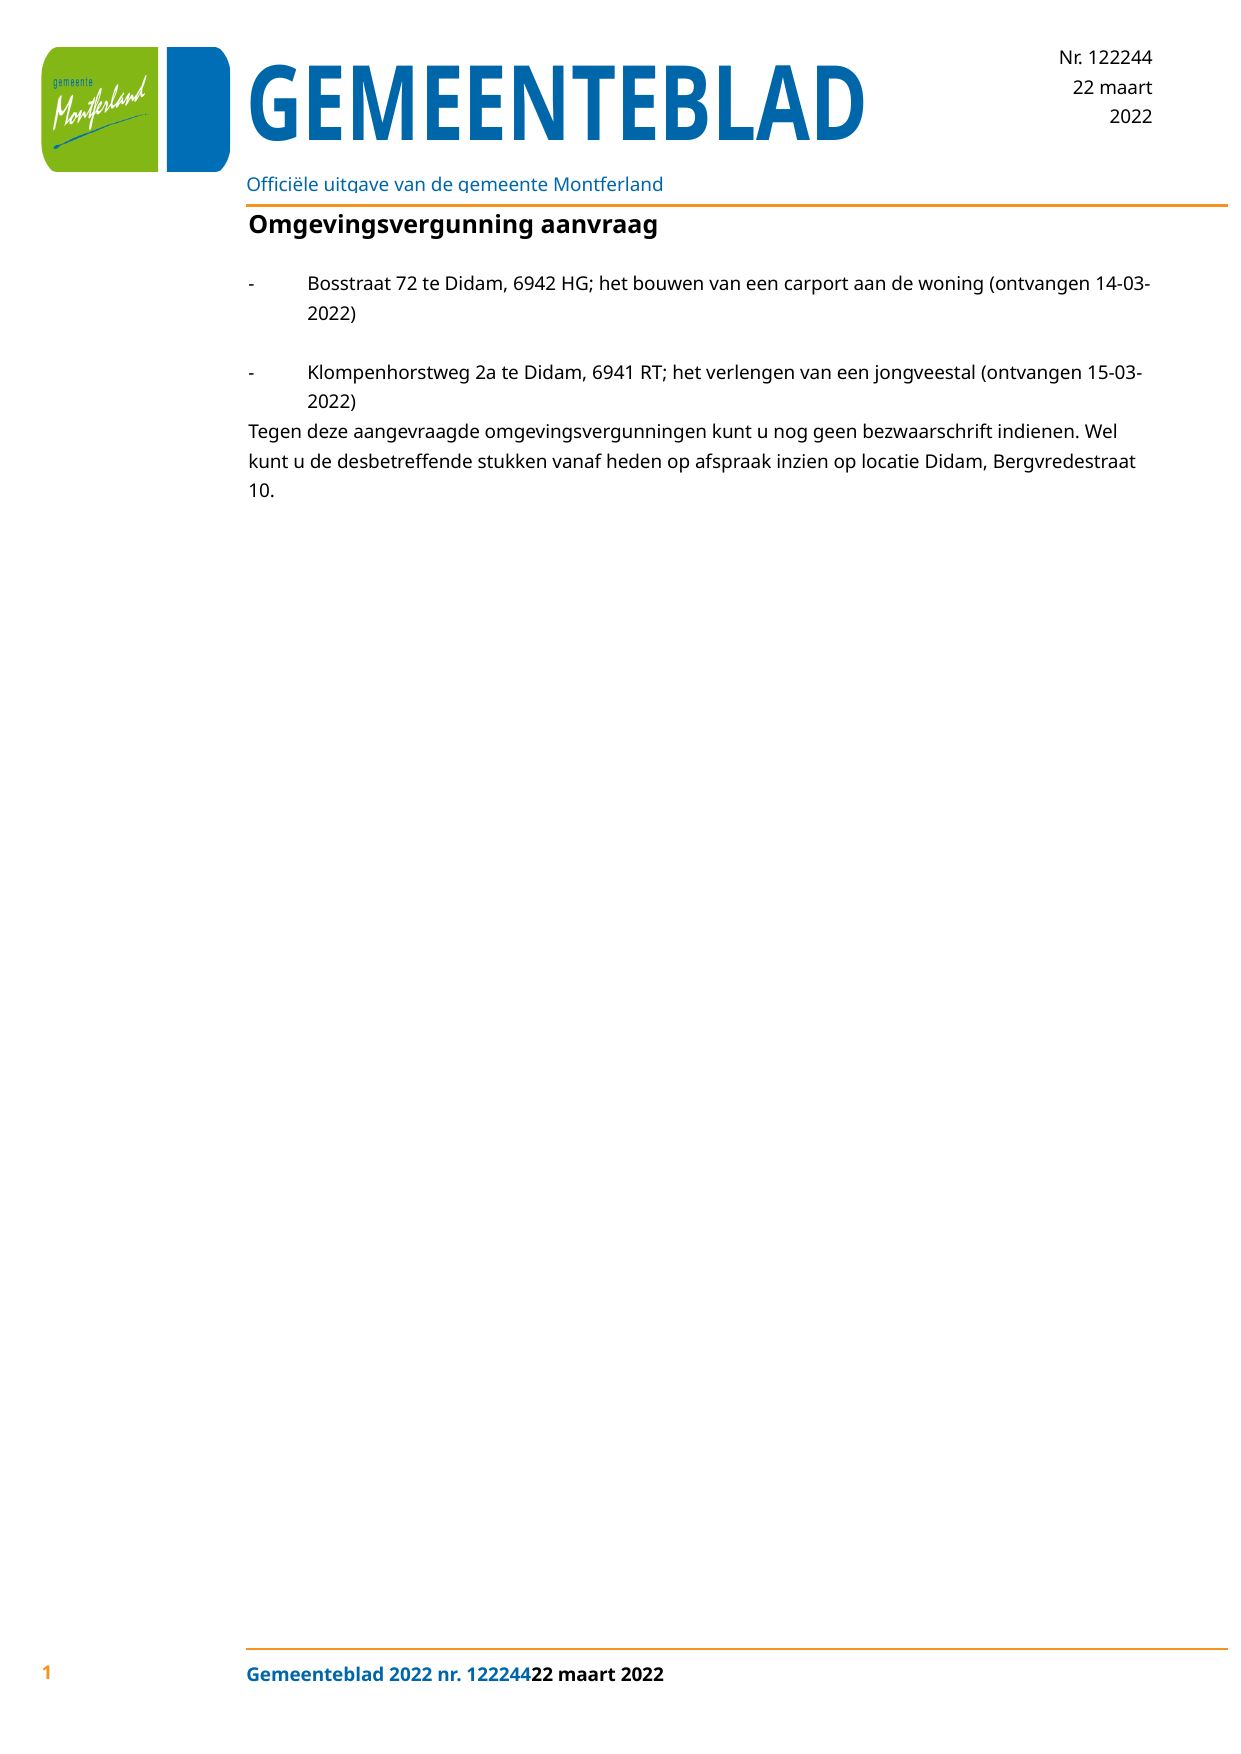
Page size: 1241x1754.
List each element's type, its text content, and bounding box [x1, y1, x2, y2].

picture [41, 47, 231, 172]
list Klompenhorstweg 2a te Didam, 6941 RT; het verlengen van een jongveestal (ontvangen 15-03-2022) [248, 359, 1152, 414]
list Bosstraat 72 te Didam, 6942 HG; het bouwen van een carport aan de woning (ontvangen 14-03-2022) [248, 270, 1152, 326]
text Tegen deze aangevraagde omgevingsvergunningen kunt u nog geen bezwaarschrift indienen. Wel kunt u de desbetreffende stukken vanaf heden op afspraak inzien op locatie Didam, Bergvredestraat 10. [248, 418, 1152, 503]
text Omgevingsvergunning aanvraag [248, 207, 1152, 241]
